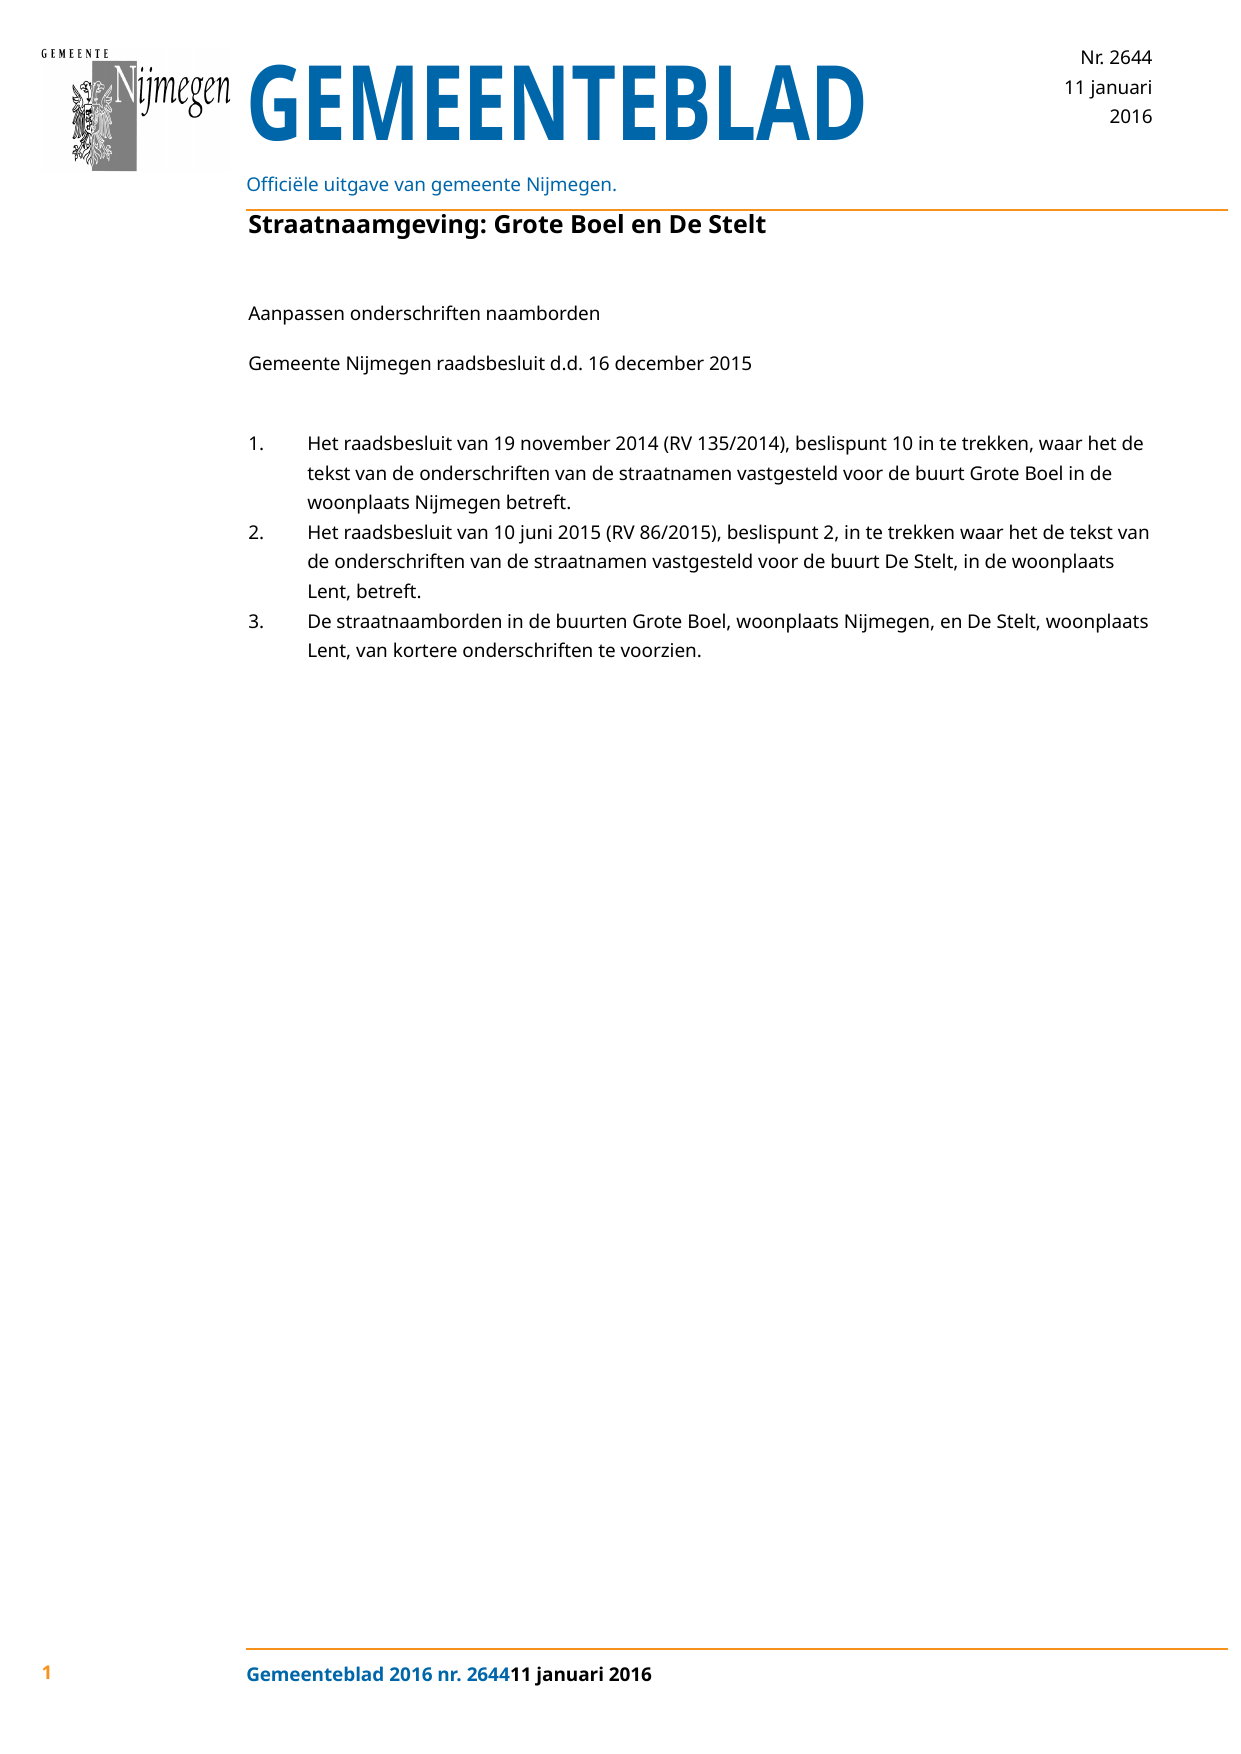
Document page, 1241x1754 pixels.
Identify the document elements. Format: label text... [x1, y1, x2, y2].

list Het raadsbesluit van 19 november 2014 (RV 135/2014), beslispunt 10 in te trekken, waar het de tekst van de onderschriften van de straatnamen vastgesteld voor de buurt Grote Boel in de woonplaats Nijmegen betreft. [248, 430, 1152, 515]
text Aanpassen onderschriften naamborden [248, 300, 1152, 326]
text Gemeente Nijmegen raadsbesluit d.d. 16 december 2015 [248, 350, 1152, 376]
list De straatnaamborden in de buurten Grote Boel, woonplaats Nijmegen, en De Stelt, woonplaats Lent, van kortere onderschriften te voorzien. [248, 608, 1152, 663]
list Het raadsbesluit van 10 juni 2015 (RV 86/2015), beslispunt 2, in te trekken waar het de tekst van de onderschriften van de straatnamen vastgesteld voor de buurt De Stelt, in de woonplaats Lent, betreft. [248, 519, 1152, 604]
text Straatnaamgeving: Grote Boel en De Stelt [248, 211, 1152, 241]
picture [41, 47, 231, 172]
